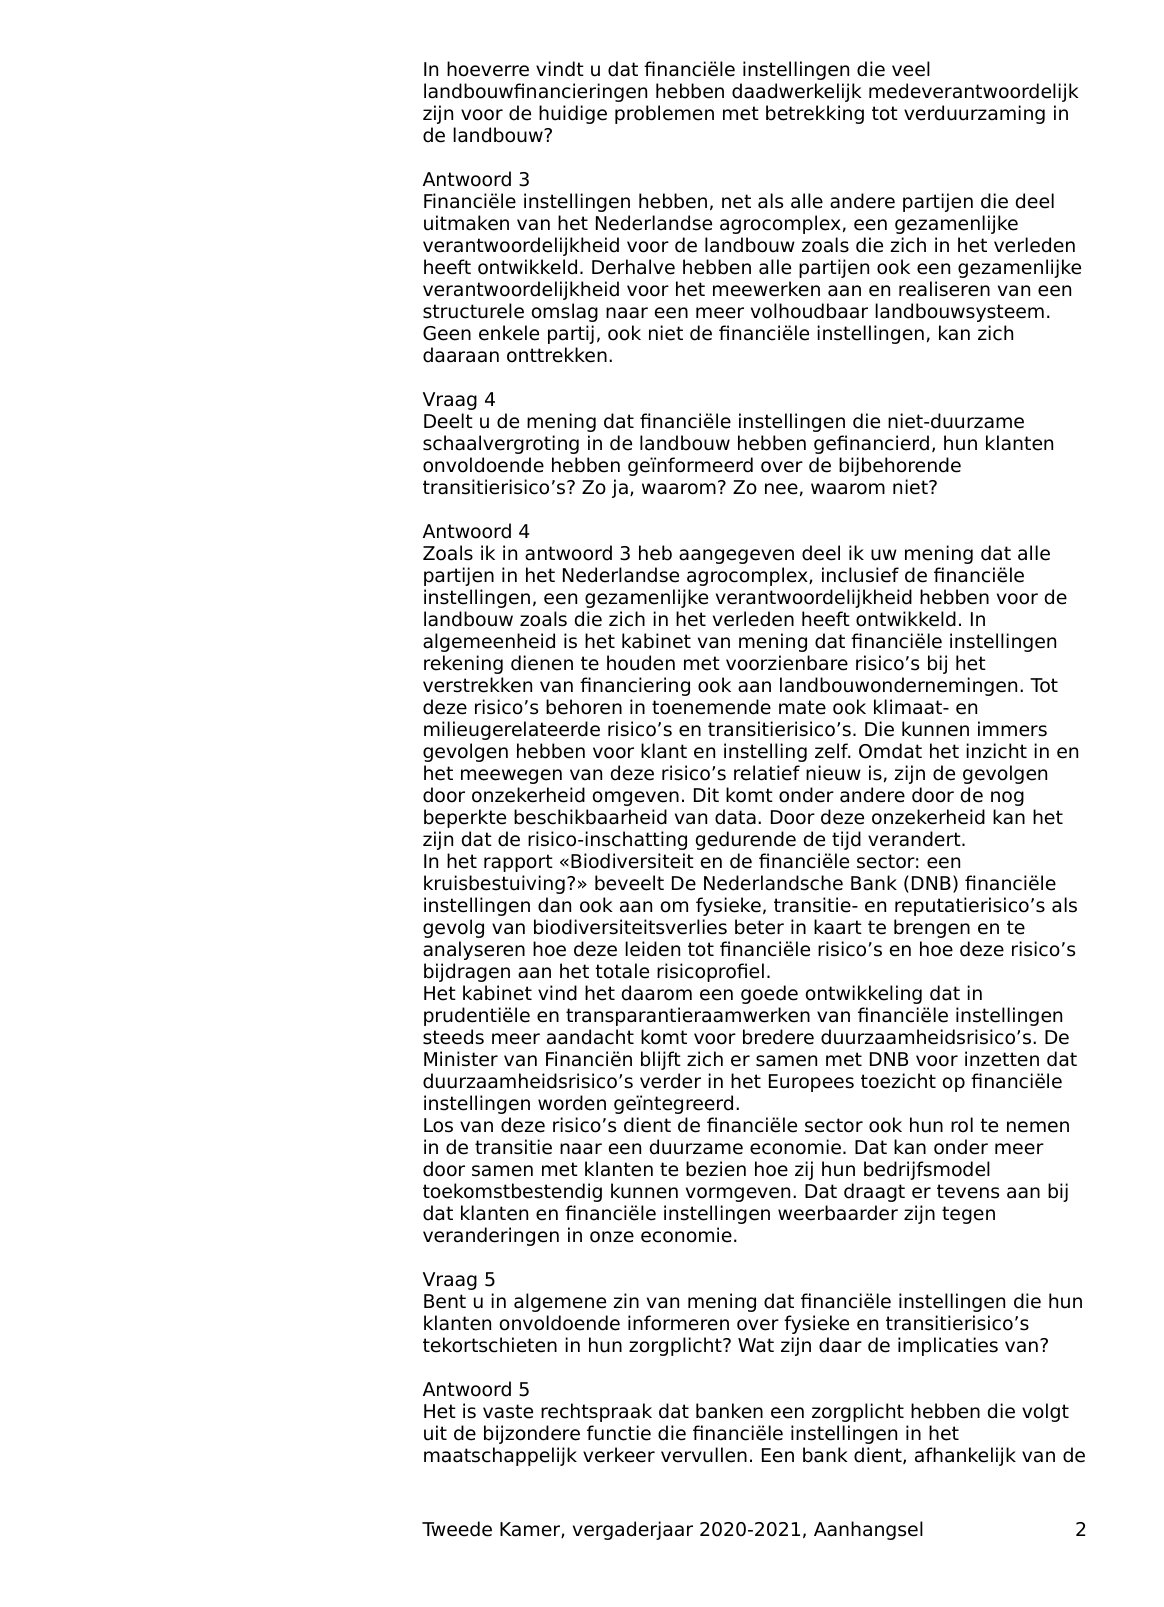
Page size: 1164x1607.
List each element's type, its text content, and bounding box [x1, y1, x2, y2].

text In het rapport «Biodiversiteit en de financiële sector: een kruisbestuiving?» beveelt De Nederlandsche Bank (DNB) financiële instellingen dan ook aan om fysieke, transitie- en reputatierisico’s als gevolg van biodiversiteitsverlies beter in kaart te brengen en te analyseren hoe deze leiden tot financiële risico’s en hoe deze risico’s bijdragen aan het totale risicoprofiel. [422, 851, 1087, 983]
text Deelt u de mening dat financiële instellingen die niet-duurzame schaalvergroting in de landbouw hebben gefinancierd, hun klanten onvoldoende hebben geïnformeerd over de bijbehorende transitierisico’s? Zo ja, waarom? Zo nee, waarom niet? [422, 411, 1087, 499]
text Het kabinet vind het daarom een goede ontwikkeling dat in prudentiële en transparantieraamwerken van financiële instellingen steeds meer aandacht komt voor bredere duurzaamheidsrisico’s. De Minister van Financiën blijft zich er samen met DNB voor inzetten dat duurzaamheidsrisico’s verder in het Europees toezicht op financiële instellingen worden geïntegreerd. [422, 983, 1087, 1115]
text Los van deze risico’s dient de financiële sector ook hun rol te nemen in de transitie naar een duurzame economie. Dat kan onder meer door samen met klanten te bezien hoe zij hun bedrijfsmodel toekomstbestendig kunnen vormgeven. Dat draagt er tevens aan bij dat klanten en financiële instellingen weerbaarder zijn tegen veranderingen in onze economie. [422, 1115, 1087, 1247]
text Vraag 4 [422, 389, 1087, 411]
text Het is vaste rechtspraak dat banken een zorgplicht hebben die volgt uit de bijzondere functie die financiële instellingen in het maatschappelijk verkeer vervullen. Een bank dient, afhankelijk van de [422, 1401, 1087, 1467]
text Antwoord 5 [422, 1379, 1087, 1401]
text Antwoord 3 [422, 169, 1087, 191]
text Bent u in algemene zin van mening dat financiële instellingen die hun klanten onvoldoende informeren over fysieke en transitierisico’s tekortschieten in hun zorgplicht? Wat zijn daar de implicaties van? [422, 1291, 1087, 1357]
text Antwoord 4 [422, 521, 1087, 543]
text Zoals ik in antwoord 3 heb aangegeven deel ik uw mening dat alle partijen in het Nederlandse agrocomplex, inclusief de financiële instellingen, een gezamenlijke verantwoordelijkheid hebben voor de landbouw zoals die zich in het verleden heeft ontwikkeld. In algemeenheid is het kabinet van mening dat financiële instellingen rekening dienen te houden met voorzienbare risico’s bij het verstrekken van financiering ook aan landbouwondernemingen. Tot deze risico’s behoren in toenemende mate ook klimaat- en milieugerelateerde risico’s en transitierisico’s. Die kunnen immers gevolgen hebben voor klant en instelling zelf. Omdat het inzicht in en het meewegen van deze risico’s relatief nieuw is, zijn de gevolgen door onzekerheid omgeven. Dit komt onder andere door de nog beperkte beschikbaarheid van data. Door deze onzekerheid kan het zijn dat de risico-inschatting gedurende de tijd verandert. [422, 543, 1087, 851]
text Vraag 5 [422, 1269, 1087, 1291]
text Financiële instellingen hebben, net als alle andere partijen die deel uitmaken van het Nederlandse agrocomplex, een gezamenlijke verantwoordelijkheid voor de landbouw zoals die zich in het verleden heeft ontwikkeld. Derhalve hebben alle partijen ook een gezamenlijke verantwoordelijkheid voor het meewerken aan en realiseren van een structurele omslag naar een meer volhoudbaar landbouwsysteem. Geen enkele partij, ook niet de financiële instellingen, kan zich daaraan onttrekken. [422, 191, 1087, 367]
text In hoeverre vindt u dat financiële instellingen die veel landbouwfinancieringen hebben daadwerkelijk medeverantwoordelijk zijn voor de huidige problemen met betrekking tot verduurzaming in de landbouw? [422, 59, 1087, 147]
